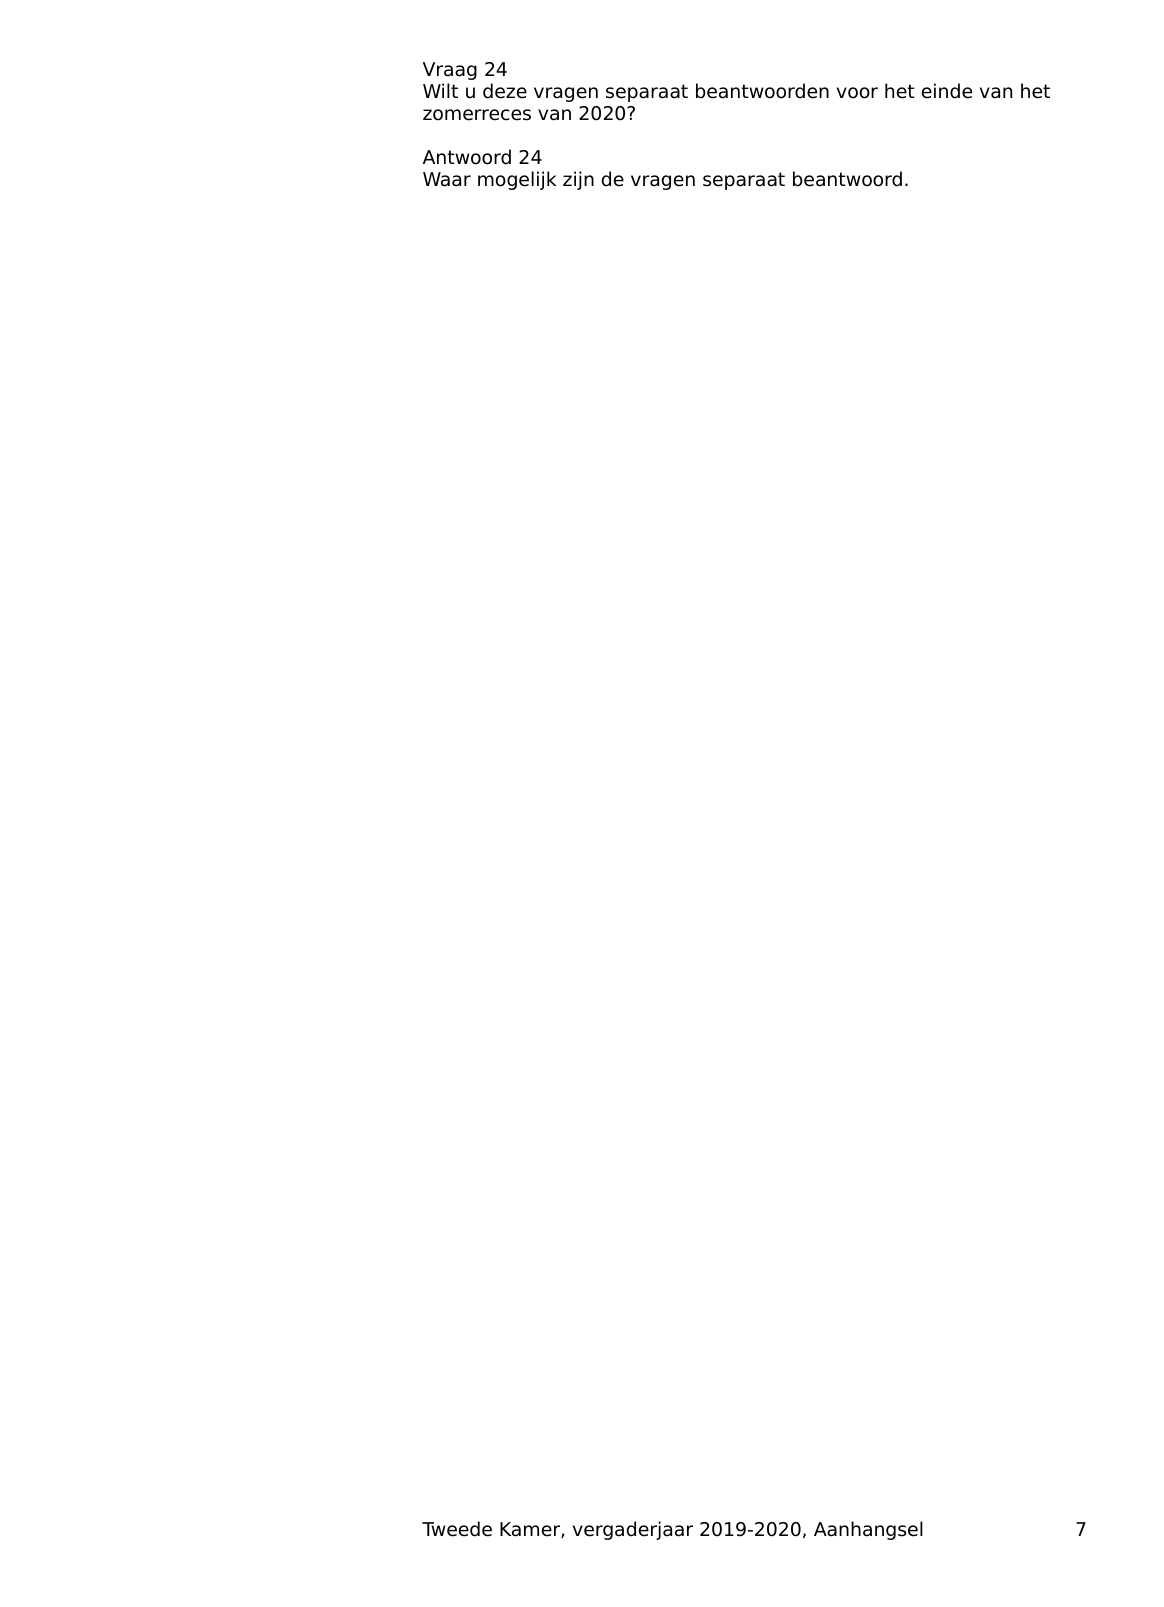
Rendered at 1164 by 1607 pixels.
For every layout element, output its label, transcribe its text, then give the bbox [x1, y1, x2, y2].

text Vraag 24 [422, 59, 1087, 81]
text Waar mogelijk zijn de vragen separaat beantwoord. [422, 169, 1087, 191]
text Antwoord 24 [422, 147, 1087, 169]
text Wilt u deze vragen separaat beantwoorden voor het einde van het zomerreces van 2020? [422, 81, 1087, 125]
